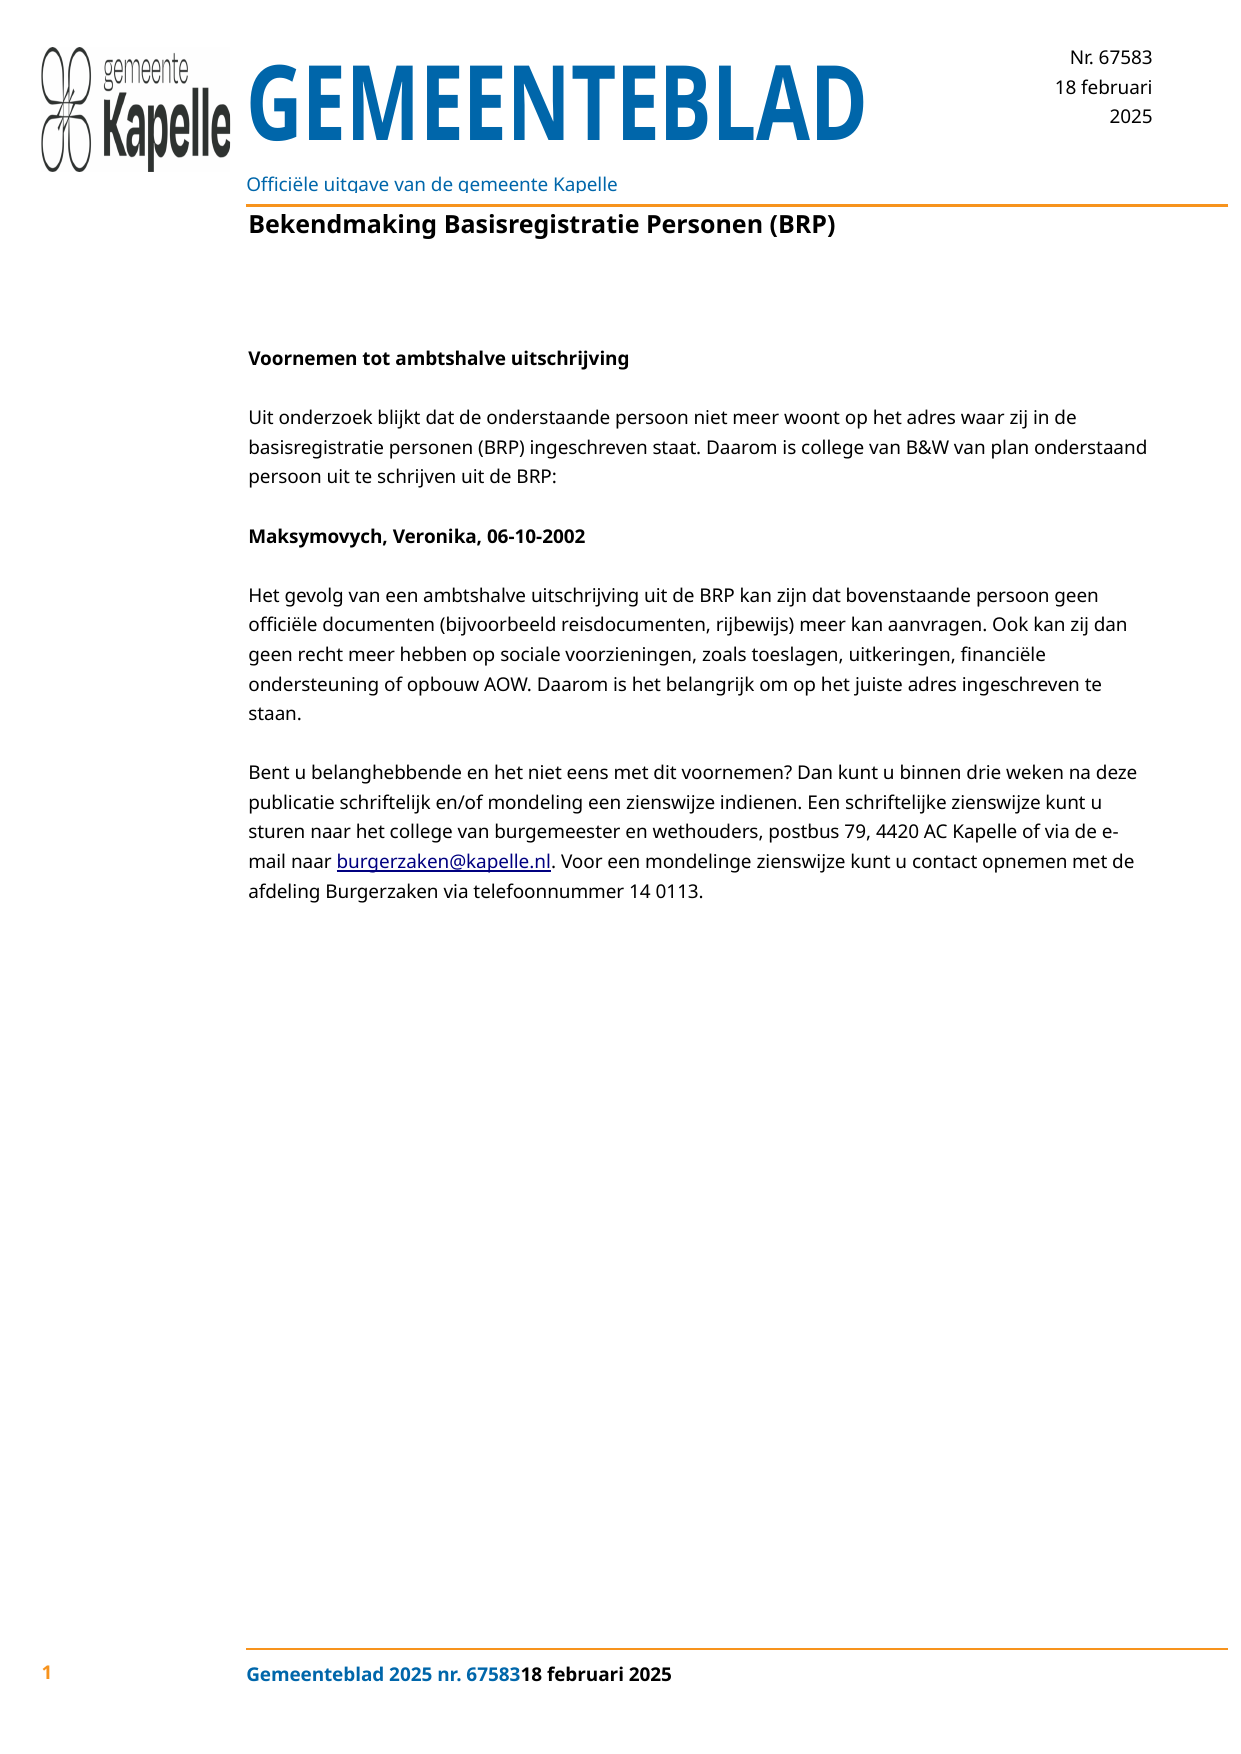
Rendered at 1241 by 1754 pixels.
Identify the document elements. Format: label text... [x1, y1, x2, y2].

text Maksymovych, Veronika, 06-10-2002 [248, 523, 1152, 548]
picture [41, 47, 231, 172]
text Voornemen tot ambtshalve uitschrijving [248, 345, 1152, 371]
text Bekendmaking Basisregistratie Personen (BRP) [248, 207, 1152, 241]
text Bent u belanghebbende en het niet eens met dit voornemen? Dan kunt u binnen drie weken na deze publicatie schriftelijk en/of mondeling een zienswijze indienen. Een schriftelijke zienswijze kunt u sturen naar het college van burgemeester en wethouders, postbus 79, 4420 AC Kapelle of via de e-mail naar burgerzaken@kapelle.nl. Voor een mondelinge zienswijze kunt u contact opnemen met de afdeling Burgerzaken via telefoonnummer 14 0113. [248, 759, 1152, 903]
text Het gevolg van een ambtshalve uitschrijving uit de BRP kan zijn dat bovenstaande persoon geen officiële documenten (bijvoorbeeld reisdocumenten, rijbewijs) meer kan aanvragen. Ook kan zij dan geen recht meer hebben op sociale voorzieningen, zoals toeslagen, uitkeringen, financiële ondersteuning of opbouw AOW. Daarom is het belangrijk om op het juiste adres ingeschreven te staan. [248, 582, 1152, 726]
text Uit onderzoek blijkt dat de onderstaande persoon niet meer woont op het adres waar zij in de basisregistratie personen (BRP) ingeschreven staat. Daarom is college van B&W van plan onderstaand persoon uit te schrijven uit de BRP: [248, 404, 1152, 489]
